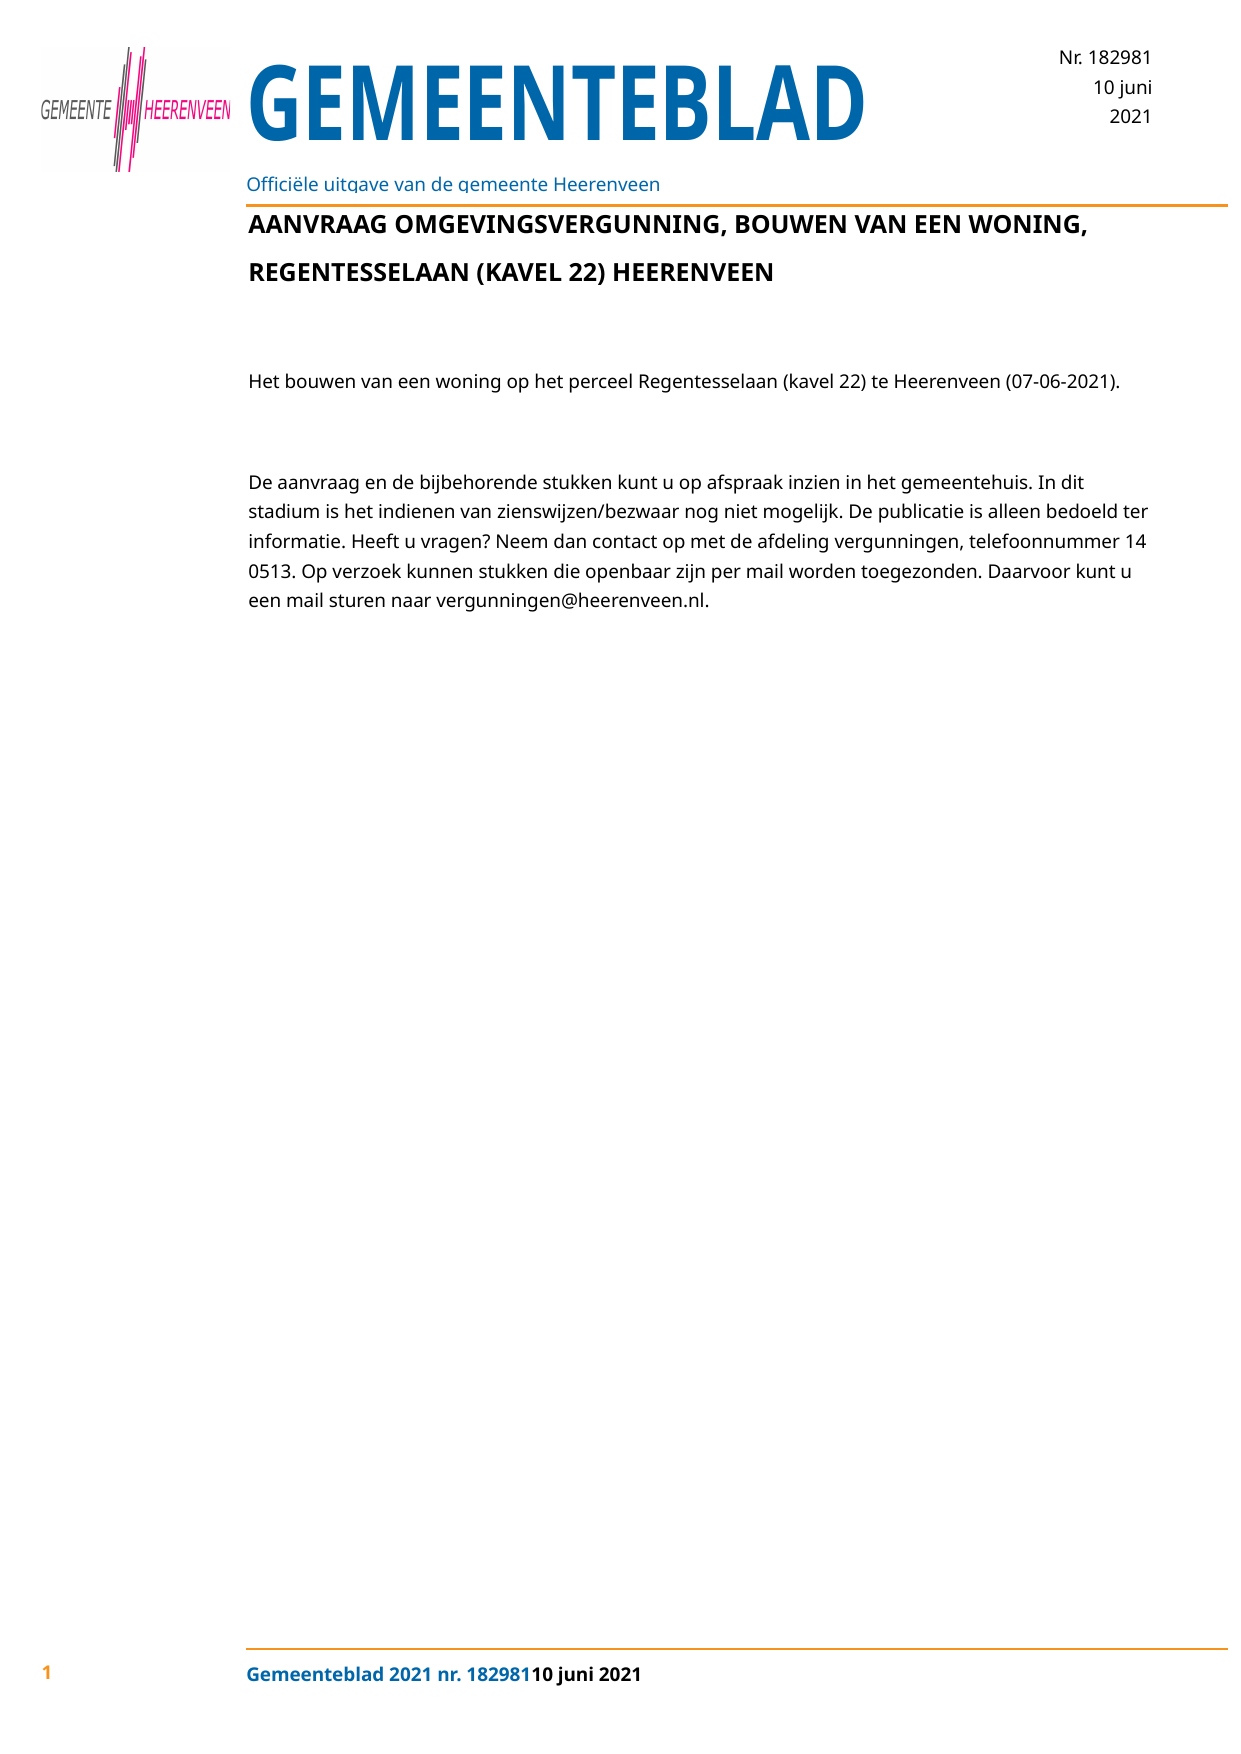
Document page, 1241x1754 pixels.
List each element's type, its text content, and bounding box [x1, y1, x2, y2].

text De aanvraag en de bijbehorende stukken kunt u op afspraak inzien in het gemeentehuis. In dit stadium is het indienen van zienswijzen/bezwaar nog niet mogelijk. De publicatie is alleen bedoeld ter informatie. Heeft u vragen? Neem dan contact op met de afdeling vergunningen, telefoonnummer 14 0513. Op verzoek kunnen stukken die openbaar zijn per mail worden toegezonden. Daarvoor kunt u een mail sturen naar vergunningen@heerenveen.nl. [248, 469, 1152, 613]
text AANVRAAG OMGEVINGSVERGUNNING, BOUWEN VAN EEN WONING, REGENTESSELAAN (KAVEL 22) HEERENVEEN [248, 207, 1152, 288]
picture [41, 47, 231, 172]
text Het bouwen van een woning op het perceel Regentesselaan (kavel 22) te Heerenveen (07-06-2021). [248, 368, 1152, 394]
